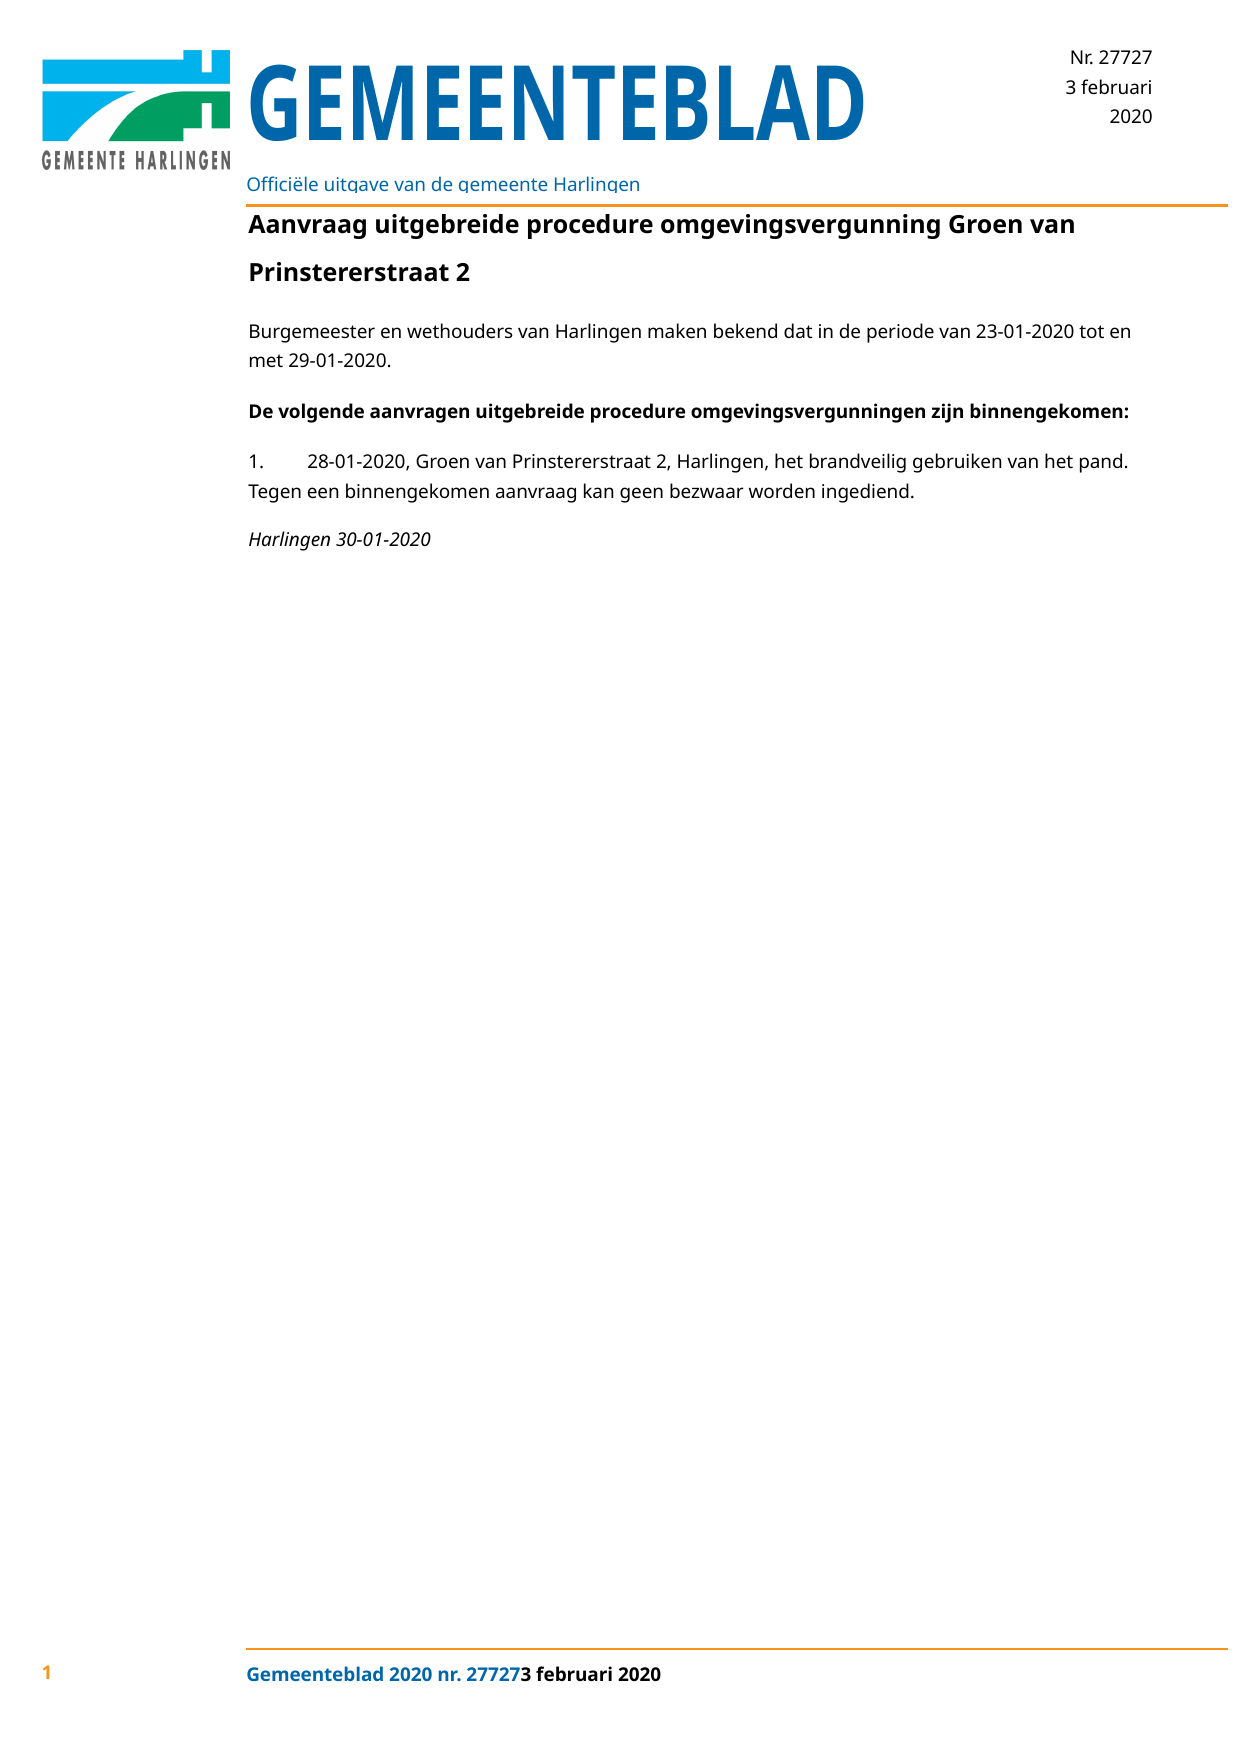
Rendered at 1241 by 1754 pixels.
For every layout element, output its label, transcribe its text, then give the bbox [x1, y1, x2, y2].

text Burgemeester en wethouders van Harlingen maken bekend dat in de periode van 23-01-2020 tot en met 29-01-2020. [248, 318, 1152, 373]
list 28-01-2020, Groen van Prinstererstraat 2, Harlingen, het brandveilig gebruiken van het pand. [248, 448, 1152, 474]
text De volgende aanvragen uitgebreide procedure omgevingsvergunningen zijn binnengekomen: [248, 398, 1152, 424]
text Harlingen 30-01-2020 [248, 526, 1152, 551]
picture [41, 47, 231, 172]
text Tegen een binnengekomen aanvraag kan geen bezwaar worden ingediend. [248, 478, 1152, 504]
text Aanvraag uitgebreide procedure omgevingsvergunning Groen van Prinstererstraat 2 [248, 207, 1152, 288]
